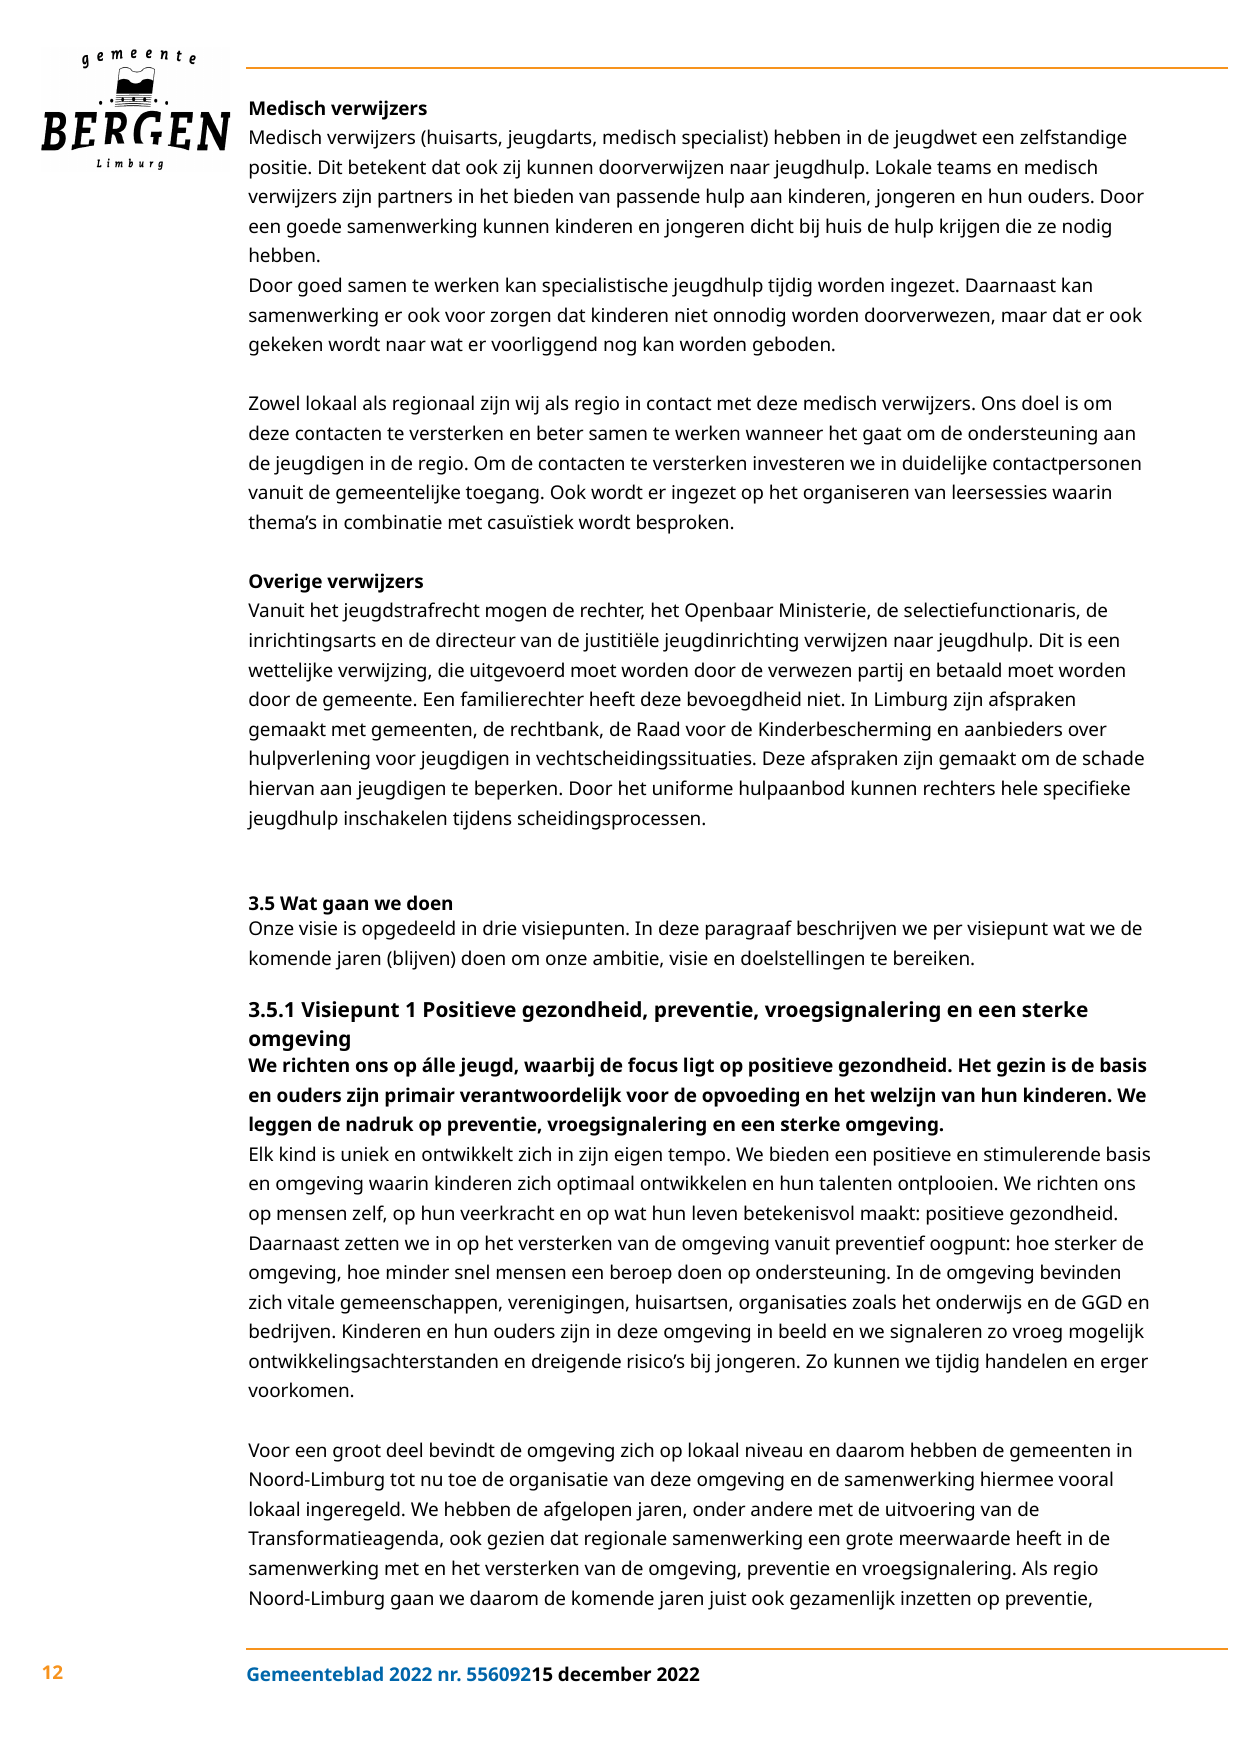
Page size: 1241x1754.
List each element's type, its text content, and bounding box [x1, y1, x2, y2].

text We richten ons op álle jeugd, waarbij de focus ligt op positieve gezondheid. Het gezin is de basis en ouders zijn primair verantwoordelijk voor de opvoeding en het welzijn van hun kinderen. We leggen de nadruk op preventie, vroegsignalering en een sterke omgeving. [248, 1052, 1152, 1137]
text Overige verwijzers [248, 568, 1152, 594]
text Medisch verwijzers [248, 95, 1152, 121]
picture [41, 47, 231, 172]
text Medisch verwijzers (huisarts, jeugdarts, medisch specialist) hebben in de jeugdwet een zelfstandige positie. Dit betekent dat ook zij kunnen doorverwijzen naar jeugdhulp. Lokale teams en medisch verwijzers zijn partners in het bieden van passende hulp aan kinderen, jongeren en hun ouders. Door een goede samenwerking kunnen kinderen en jongeren dicht bij huis de hulp krijgen die ze nodig hebben. [248, 124, 1152, 268]
text Vanuit het jeugdstrafrecht mogen de rechter, het Openbaar Ministerie, de selectiefunctionaris, de inrichtingsarts en de directeur van de justitiële jeugdinrichting verwijzen naar jeugdhulp. Dit is een wettelijke verwijzing, die uitgevoerd moet worden door de verwezen partij en betaald moet worden door de gemeente. Een familierechter heeft deze bevoegdheid niet. In Limburg zijn afspraken gemaakt met gemeenten, de rechtbank, de Raad voor de Kinderbescherming en aanbieders over hulpverlening voor jeugdigen in vechtscheidingssituaties. Deze afspraken zijn gemaakt om de schade hiervan aan jeugdigen te beperken. Door het uniforme hulpaanbod kunnen rechters hele specifieke jeugdhulp inschakelen tijdens scheidingsprocessen. [248, 598, 1152, 831]
text Onze visie is opgedeeld in drie visiepunten. In deze paragraaf beschrijven we per visiepunt wat we de komende jaren (blijven) doen om onze ambitie, visie en doelstellingen te bereiken. [248, 915, 1152, 971]
text Zowel lokaal als regionaal zijn wij als regio in contact met deze medisch verwijzers. Ons doel is om deze contacten te versterken en beter samen te werken wanneer het gaat om de ondersteuning aan de jeugdigen in de regio. Om de contacten te versterken investeren we in duidelijke contactpersonen vanuit de gemeentelijke toegang. Ook wordt er ingezet op het organiseren van leersessies waarin thema’s in combinatie met casuïstiek wordt besproken. [248, 391, 1152, 535]
text 3.5.1 Visiepunt 1 Positieve gezondheid, preventie, vroegsignalering en een sterke omgeving [248, 995, 1152, 1052]
text 3.5 Wat gaan we doen [248, 890, 1152, 915]
text Door goed samen te werken kan specialistische jeugdhulp tijdig worden ingezet. Daarnaast kan samenwerking er ook voor zorgen dat kinderen niet onnodig worden doorverwezen, maar dat er ook gekeken wordt naar wat er voorliggend nog kan worden geboden. [248, 272, 1152, 357]
text Elk kind is uniek en ontwikkelt zich in zijn eigen tempo. We bieden een positieve en stimulerende basis en omgeving waarin kinderen zich optimaal ontwikkelen en hun talenten ontplooien. We richten ons op mensen zelf, op hun veerkracht en op wat hun leven betekenisvol maakt: positieve gezondheid. Daarnaast zetten we in op het versterken van de omgeving vanuit preventief oogpunt: hoe sterker de omgeving, hoe minder snel mensen een beroep doen op ondersteuning. In de omgeving bevinden zich vitale gemeenschappen, verenigingen, huisartsen, organisaties zoals het onderwijs en de GGD en bedrijven. Kinderen en hun ouders zijn in deze omgeving in beeld en we signaleren zo vroeg mogelijk ontwikkelingsachterstanden en dreigende risico’s bij jongeren. Zo kunnen we tijdig handelen en erger voorkomen. [248, 1141, 1152, 1403]
text Voor een groot deel bevindt de omgeving zich op lokaal niveau en daarom hebben de gemeenten in Noord-Limburg tot nu toe de organisatie van deze omgeving en de samenwerking hiermee vooral lokaal ingeregeld. We hebben de afgelopen jaren, onder andere met de uitvoering van de Transformatieagenda, ook gezien dat regionale samenwerking een grote meerwaarde heeft in de samenwerking met en het versterken van de omgeving, preventie en vroegsignalering. Als regio Noord-Limburg gaan we daarom de komende jaren juist ook gezamenlijk inzetten op preventie, [248, 1437, 1152, 1611]
